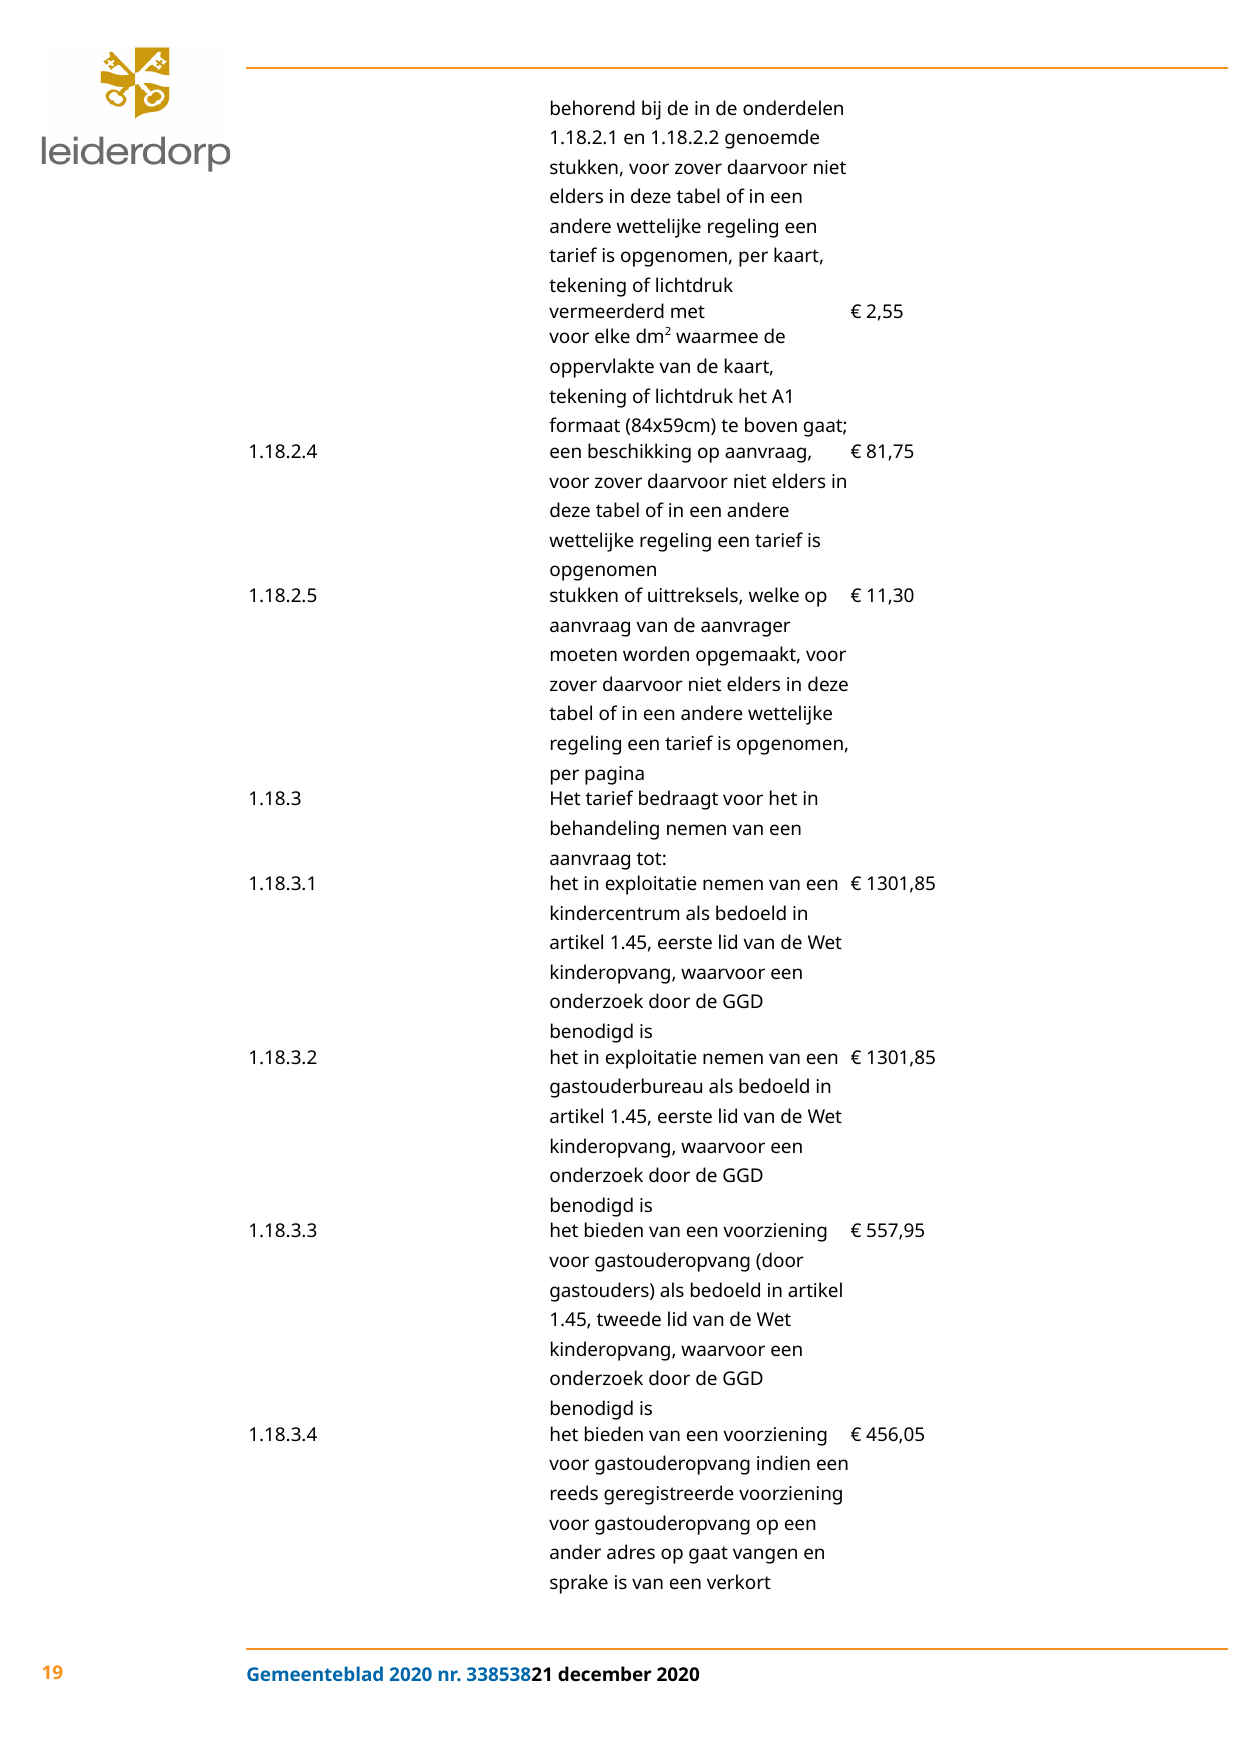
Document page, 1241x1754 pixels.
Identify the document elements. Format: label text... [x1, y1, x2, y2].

table_cell stukken of uittreksels, welke op aanvraag van de aanvrager moeten worden opgemaakt, voor zover daarvoor niet elders in deze tabel of in een andere wettelijke regeling een tarief is opgenomen, per pagina [549, 582, 850, 786]
table_cell voor elke dm2 waarmee de oppervlakte van de kaart, tekening of lichtdruk het A1 formaat (84x59cm) te boven gaat; [549, 324, 850, 438]
table_cell € 11,30 [850, 582, 1152, 786]
table_cell het bieden van een voorziening voor gastouderopvang (door gastouders) als bedoeld in artikel 1.45, tweede lid van de Wet kinderopvang, waarvoor een onderzoek door de GGD benodigd is [549, 1218, 850, 1421]
picture [41, 47, 231, 172]
table_cell vermeerderd met [549, 298, 850, 324]
table_cell [850, 324, 1152, 438]
table_cell 1.18.3.3 [248, 1218, 549, 1421]
table_cell € 81,75 [850, 438, 1152, 582]
table_cell 1.18.3.2 [248, 1044, 549, 1218]
table_cell [248, 95, 549, 438]
table_cell het in exploitatie nemen van een kindercentrum als bedoeld in artikel 1.45, eerste lid van de Wet kinderopvang, waarvoor een onderzoek door de GGD benodigd is [549, 870, 850, 1044]
table_cell € 1301,85 [850, 1044, 1152, 1218]
table_cell een beschikking op aanvraag, voor zover daarvoor niet elders in deze tabel of in een andere wettelijke regeling een tarief is opgenomen [549, 438, 850, 582]
table_cell behorend bij de in de onderdelen 1.18.2.1 en 1.18.2.2 genoemde stukken, voor zover daarvoor niet elders in deze tabel of in een andere wettelijke regeling een tarief is opgenomen, per kaart, tekening of lichtdruk [549, 95, 850, 298]
table_cell € 456,05 [850, 1421, 1152, 1594]
table_cell 1.18.2.5 [248, 582, 549, 786]
table_cell 1.18.3.4 [248, 1421, 549, 1594]
table_cell [850, 786, 1152, 870]
table_cell Het tarief bedraagt voor het in behandeling nemen van een aanvraag tot: [549, 786, 850, 870]
table_cell 1.18.2.4 [248, 438, 549, 582]
table_cell het in exploitatie nemen van een gastouderbureau als bedoeld in artikel 1.45, eerste lid van de Wet kinderopvang, waarvoor een onderzoek door de GGD benodigd is [549, 1044, 850, 1218]
table_cell 1.18.3 [248, 786, 549, 870]
table_cell het bieden van een voorziening voor gastouderopvang indien een reeds geregistreerde voorziening voor gastouderopvang op een ander adres op gaat vangen en sprake is van een verkort [549, 1421, 850, 1594]
table_cell € 2,55 [850, 298, 1152, 324]
table_cell € 557,95 [850, 1218, 1152, 1421]
table_cell [850, 95, 1152, 298]
table_cell 1.18.3.1 [248, 870, 549, 1044]
table_cell € 1301,85 [850, 870, 1152, 1044]
